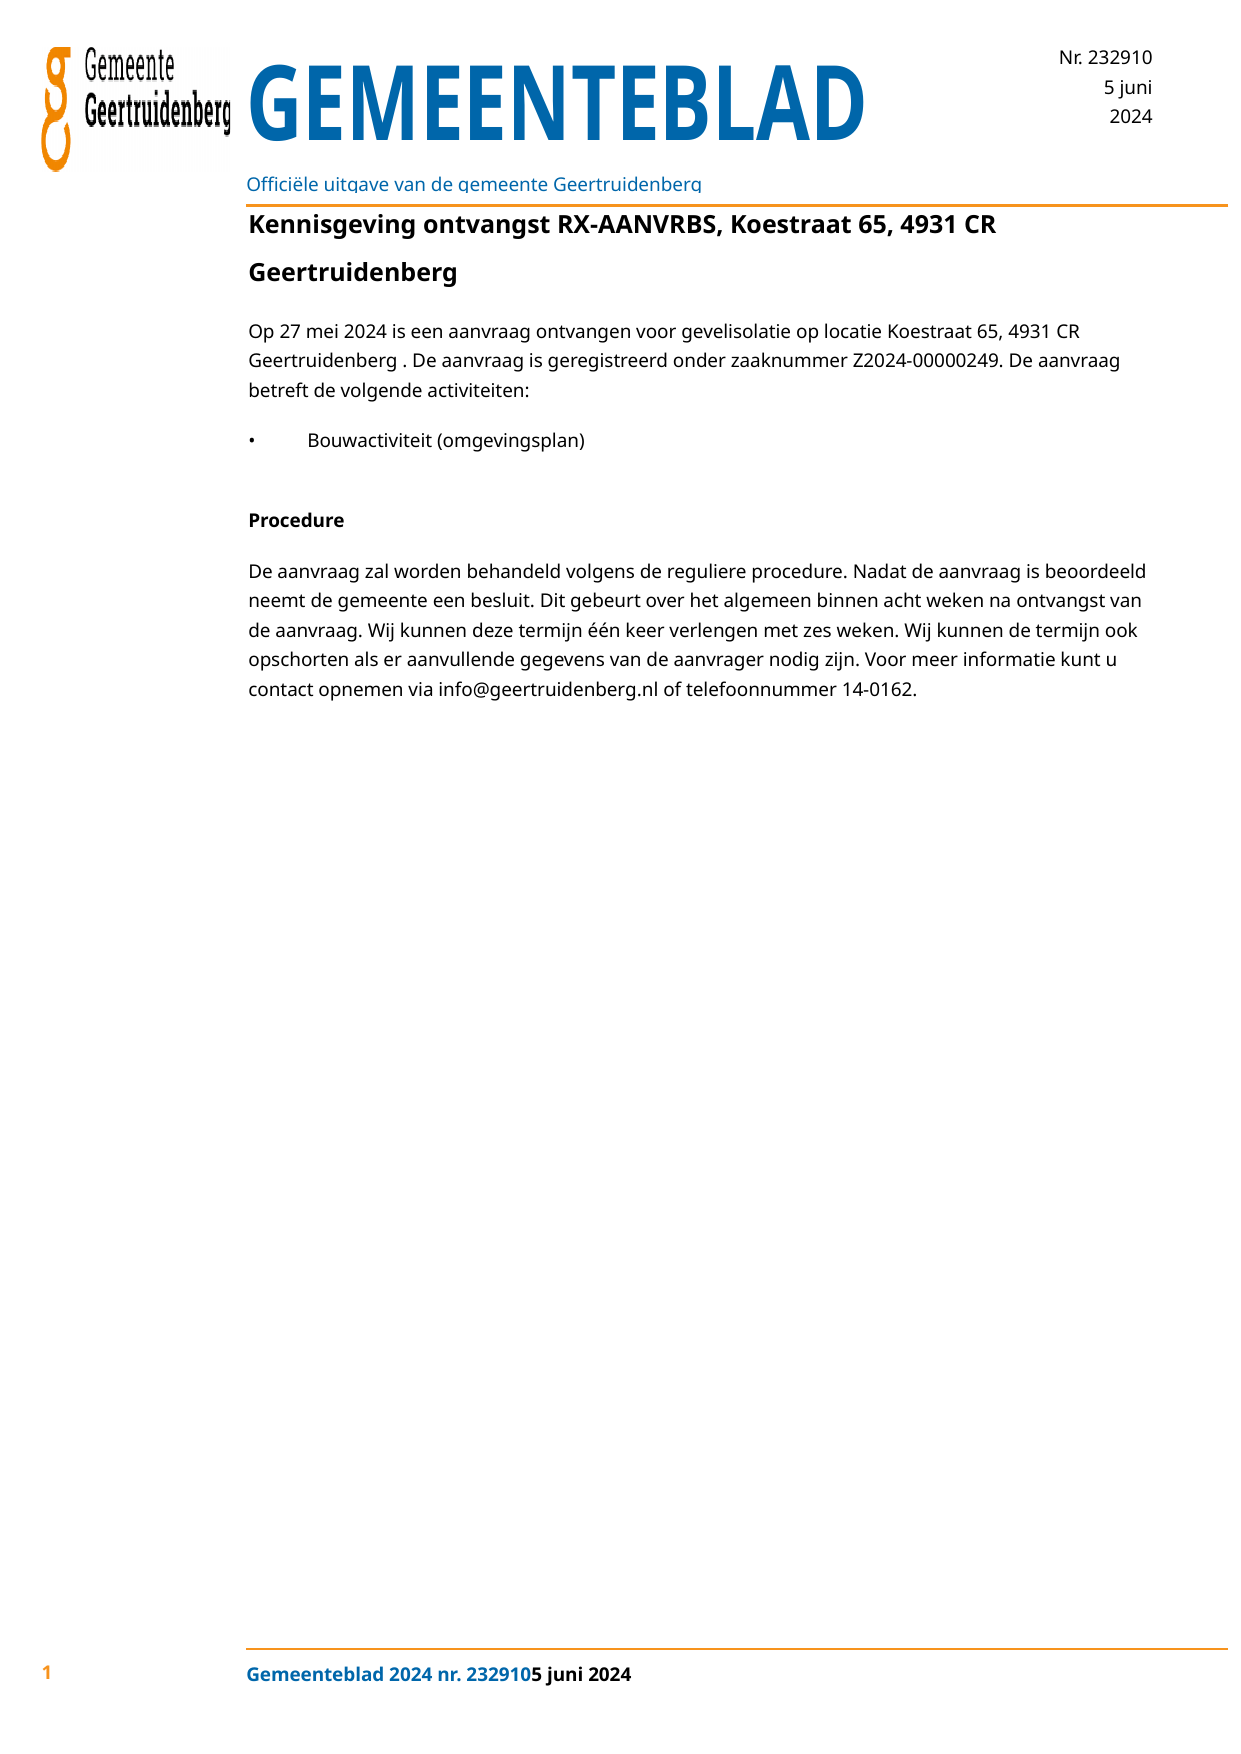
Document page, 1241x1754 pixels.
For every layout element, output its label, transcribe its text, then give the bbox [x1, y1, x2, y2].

text Procedure [248, 507, 1152, 533]
text Op 27 mei 2024 is een aanvraag ontvangen voor gevelisolatie op locatie Koestraat 65, 4931 CR Geertruidenberg . De aanvraag is geregistreerd onder zaaknummer Z2024-00000249. De aanvraag betreft de volgende activiteiten: [248, 318, 1152, 403]
text Kennisgeving ontvangst RX-AANVRBS, Koestraat 65, 4931 CR Geertruidenberg [248, 207, 1152, 288]
picture [41, 47, 231, 172]
list Bouwactiviteit (omgevingsplan) [248, 427, 1152, 453]
text De aanvraag zal worden behandeld volgens de reguliere procedure. Nadat de aanvraag is beoordeeld neemt de gemeente een besluit. Dit gebeurt over het algemeen binnen acht weken na ontvangst van de aanvraag. Wij kunnen deze termijn één keer verlengen met zes weken. Wij kunnen de termijn ook opschorten als er aanvullende gegevens van de aanvrager nodig zijn. Voor meer informatie kunt u contact opnemen via info@geertruidenberg.nl of telefoonnummer 14-0162. [248, 558, 1152, 702]
